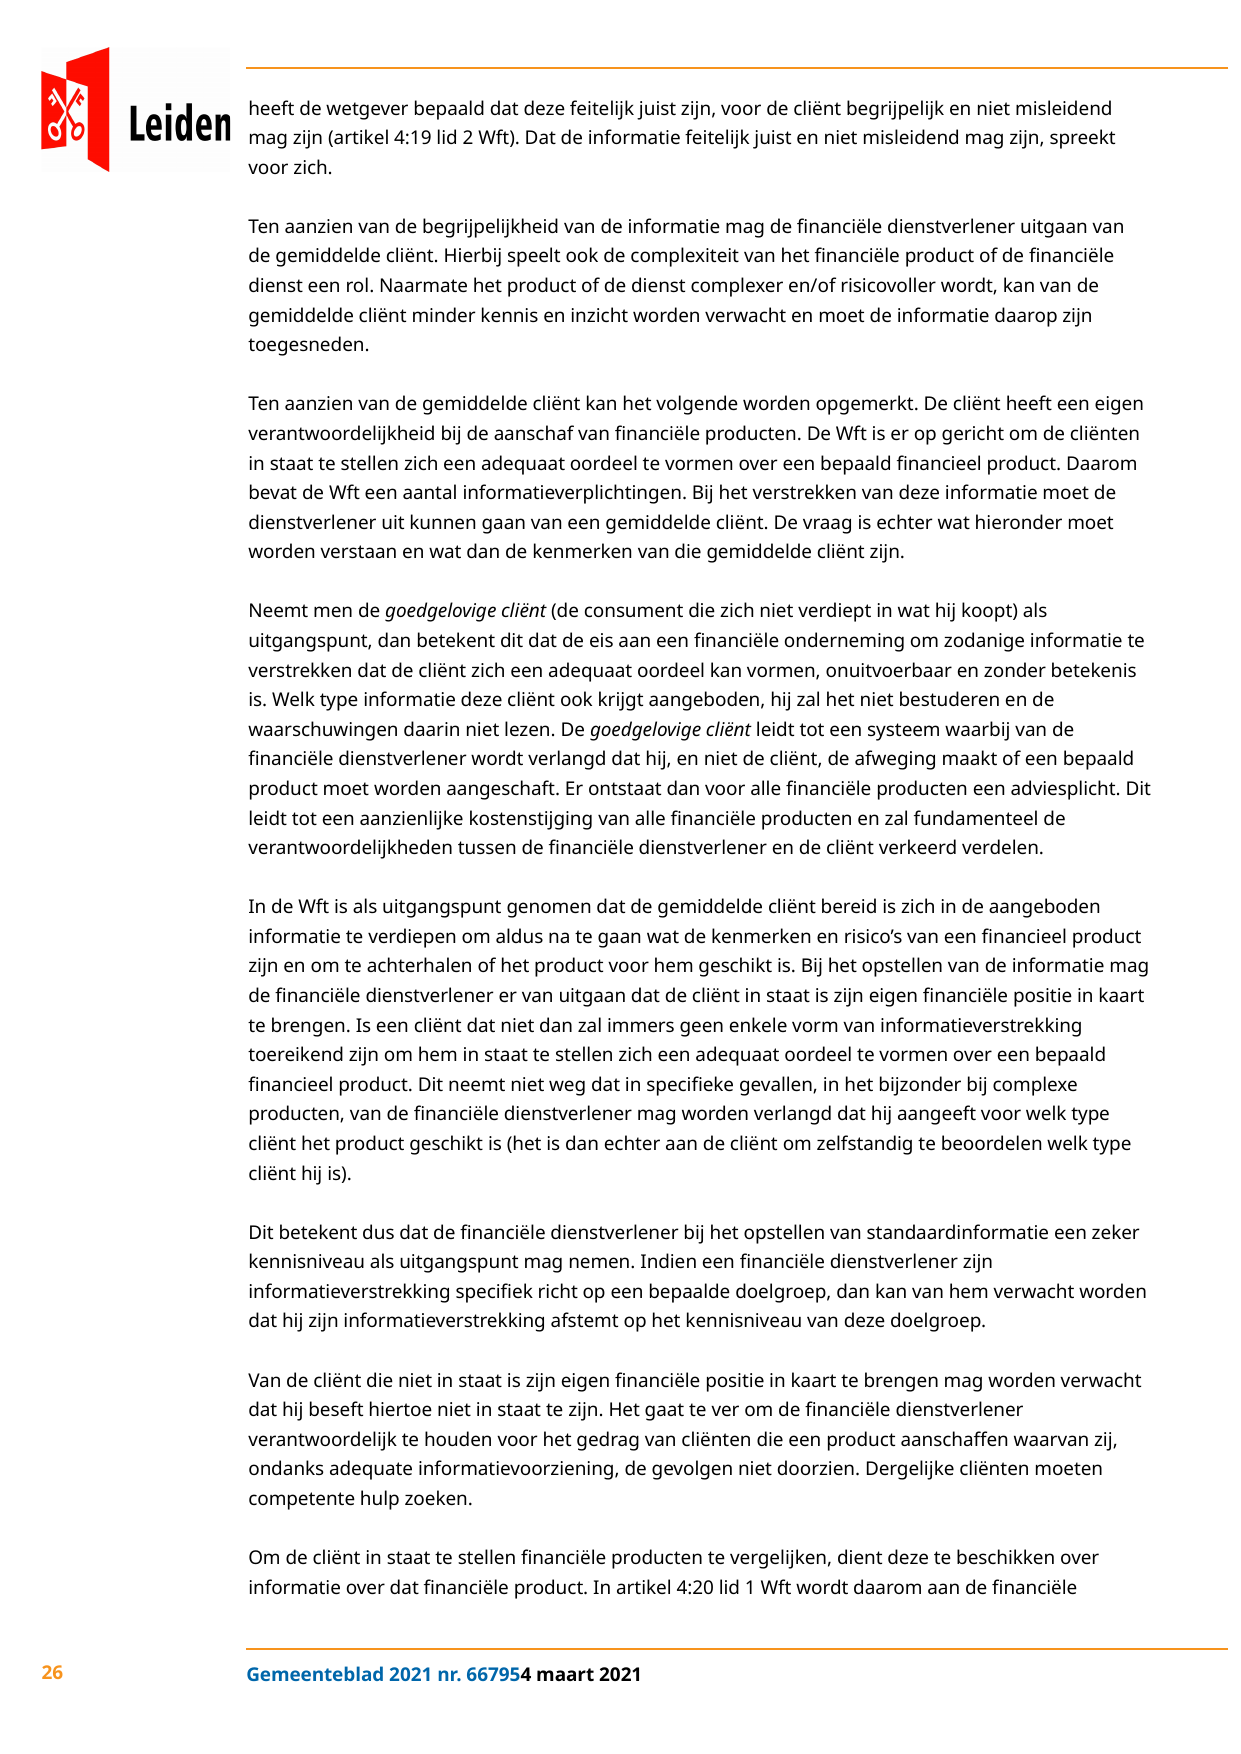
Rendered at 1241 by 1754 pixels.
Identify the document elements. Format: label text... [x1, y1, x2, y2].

text heeft de wetgever bepaald dat deze feitelijk juist zijn, voor de cliënt begrijpelijk en niet misleidend mag zijn (artikel 4:19 lid 2 Wft). Dat de informatie feitelijk juist en niet misleidend mag zijn, spreekt voor zich. [248, 95, 1152, 180]
text Ten aanzien van de begrijpelijkheid van de informatie mag de financiële dienstverlener uitgaan van de gemiddelde cliënt. Hierbij speelt ook de complexiteit van het financiële product of de financiële dienst een rol. Naarmate het product of de dienst complexer en/of risicovoller wordt, kan van de gemiddelde cliënt minder kennis en inzicht worden verwacht en moet de informatie daarop zijn toegesneden. [248, 213, 1152, 357]
text Om de cliënt in staat te stellen financiële producten te vergelijken, dient deze te beschikken over informatie over dat financiële product. In artikel 4:20 lid 1 Wft wordt daarom aan de financiële [248, 1544, 1152, 1600]
picture [41, 47, 231, 172]
text Neemt men de goedgelovige cliënt (de consument die zich niet verdiept in wat hij koopt) als uitgangspunt, dan betekent dit dat de eis aan een financiële onderneming om zodanige informatie te verstrekken dat de cliënt zich een adequaat oordeel kan vormen, onuitvoerbaar en zonder betekenis is. Welk type informatie deze cliënt ook krijgt aangeboden, hij zal het niet bestuderen en de waarschuwingen daarin niet lezen. De goedgelovige cliënt leidt tot een systeem waarbij van de financiële dienstverlener wordt verlangd dat hij, en niet de cliënt, de afweging maakt of een bepaald product moet worden aangeschaft. Er ontstaat dan voor alle financiële producten een adviesplicht. Dit leidt tot een aanzienlijke kostenstijging van alle financiële producten en zal fundamenteel de verantwoordelijkheden tussen de financiële dienstverlener en de cliënt verkeerd verdelen. [248, 598, 1152, 860]
text In de Wft is als uitgangspunt genomen dat de gemiddelde cliënt bereid is zich in de aangeboden informatie te verdiepen om aldus na te gaan wat de kenmerken en risico’s van een financieel product zijn en om te achterhalen of het product voor hem geschikt is. Bij het opstellen van de informatie mag de financiële dienstverlener er van uitgaan dat de cliënt in staat is zijn eigen financiële positie in kaart te brengen. Is een cliënt dat niet dan zal immers geen enkele vorm van informatieverstrekking toereikend zijn om hem in staat te stellen zich een adequaat oordeel te vormen over een bepaald financieel product. Dit neemt niet weg dat in specifieke gevallen, in het bijzonder bij complexe producten, van de financiële dienstverlener mag worden verlangd dat hij aangeeft voor welk type cliënt het product geschikt is (het is dan echter aan de cliënt om zelfstandig te beoordelen welk type cliënt hij is). [248, 893, 1152, 1186]
text Dit betekent dus dat de financiële dienstverlener bij het opstellen van standaardinformatie een zeker kennisniveau als uitgangspunt mag nemen. Indien een financiële dienstverlener zijn informatieverstrekking specifiek richt op een bepaalde doelgroep, dan kan van hem verwacht worden dat hij zijn informatieverstrekking afstemt op het kennisniveau van deze doelgroep. [248, 1219, 1152, 1333]
text Van de cliënt die niet in staat is zijn eigen financiële positie in kaart te brengen mag worden verwacht dat hij beseft hiertoe niet in staat te zijn. Het gaat te ver om de financiële dienstverlener verantwoordelijk te houden voor het gedrag van cliënten die een product aanschaffen waarvan zij, ondanks adequate informatievoorziening, de gevolgen niet doorzien. Dergelijke cliënten moeten competente hulp zoeken. [248, 1367, 1152, 1511]
text Ten aanzien van de gemiddelde cliënt kan het volgende worden opgemerkt. De cliënt heeft een eigen verantwoordelijkheid bij de aanschaf van financiële producten. De Wft is er op gericht om de cliënten in staat te stellen zich een adequaat oordeel te vormen over een bepaald financieel product. Daarom bevat de Wft een aantal informatieverplichtingen. Bij het verstrekken van deze informatie moet de dienstverlener uit kunnen gaan van een gemiddelde cliënt. De vraag is echter wat hieronder moet worden verstaan en wat dan de kenmerken van die gemiddelde cliënt zijn. [248, 391, 1152, 564]
